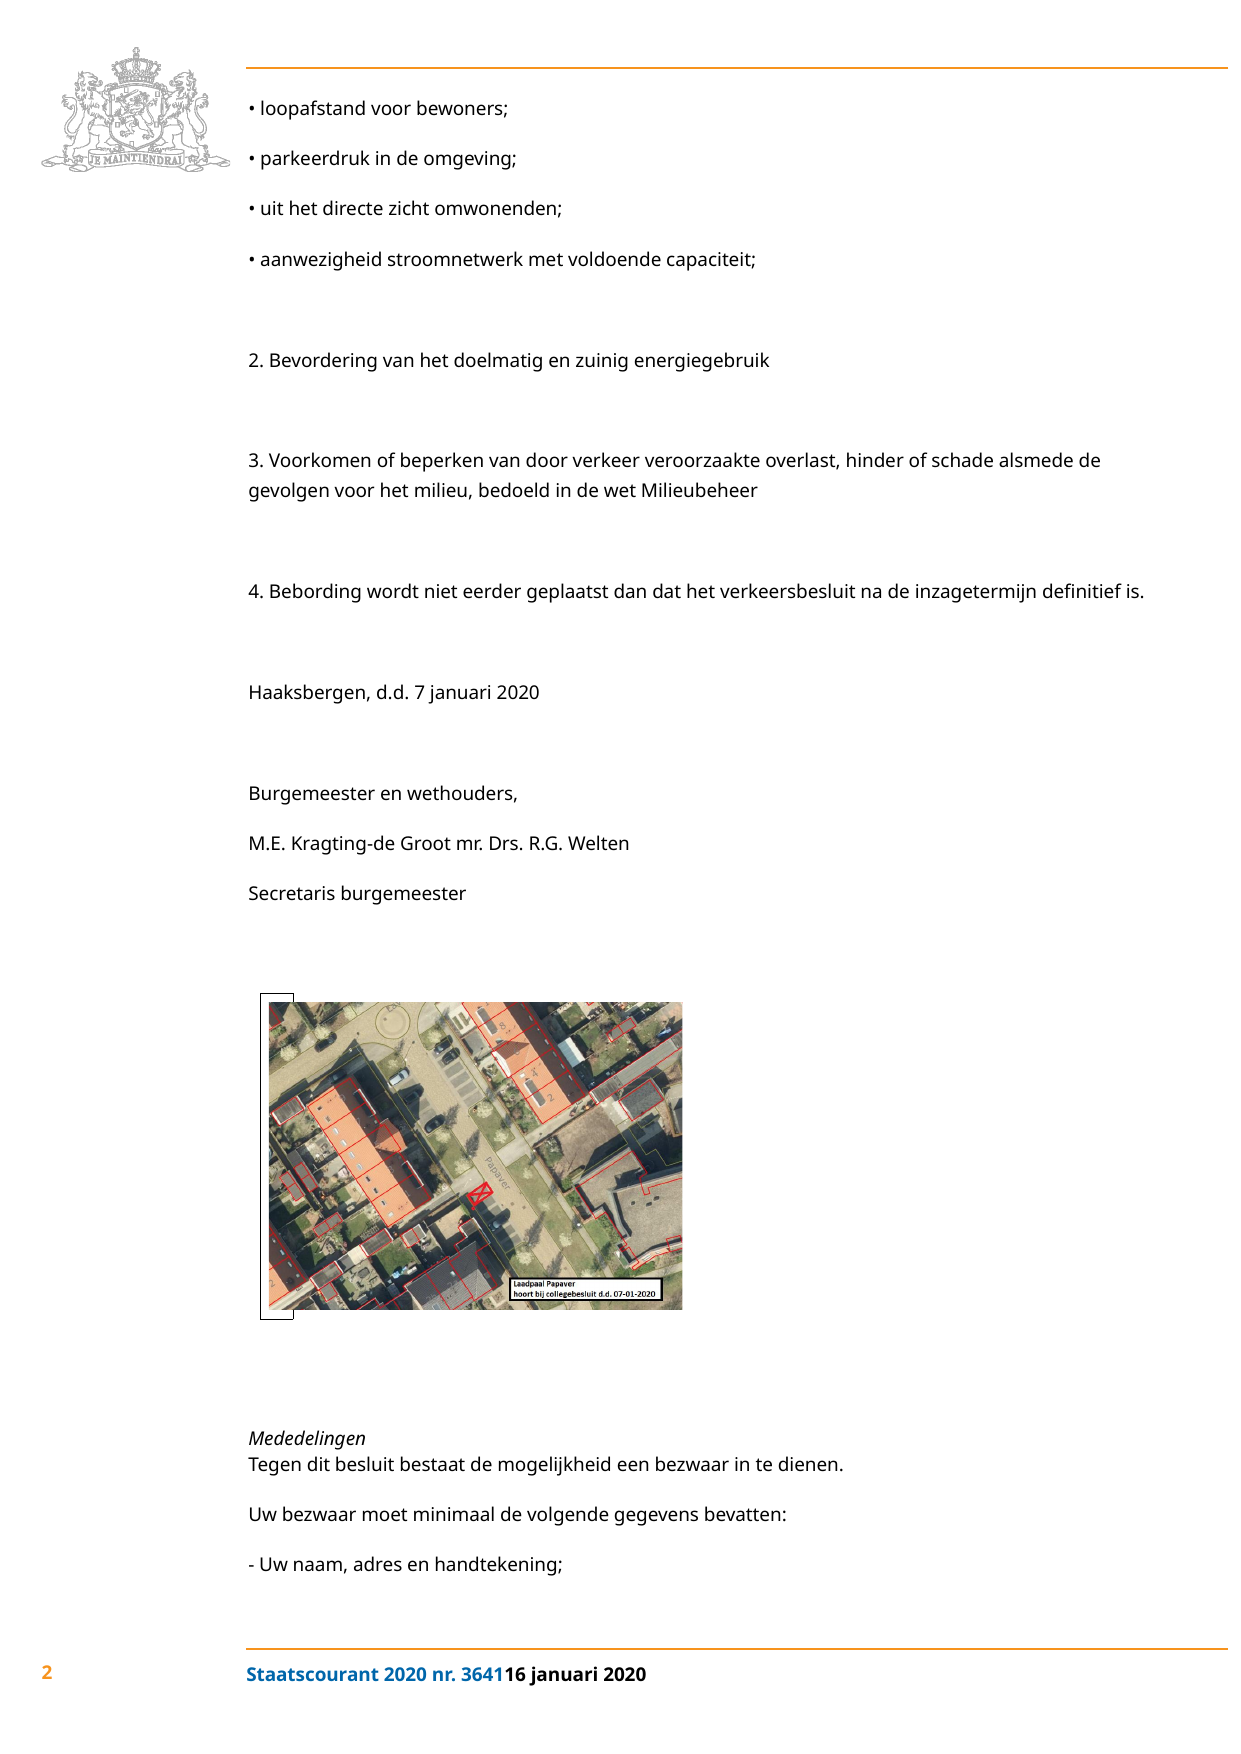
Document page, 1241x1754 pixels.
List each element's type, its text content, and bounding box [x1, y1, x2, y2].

text 2. Bevordering van het doelmatig en zuinig energiegebruik [248, 347, 1152, 373]
picture [41, 47, 231, 172]
text 4. Bebording wordt niet eerder geplaatst dan dat het verkeersbesluit na de inzagetermijn definitief is. [248, 578, 1152, 604]
text Mededelingen [248, 1425, 1152, 1451]
text Burgemeester en wethouders, [248, 780, 1152, 806]
text Haaksbergen, d.d. 7 januari 2020 [248, 679, 1152, 705]
text 3. Voorkomen of beperken van door verkeer veroorzaakte overlast, hinder of schade alsmede de gevolgen voor het milieu, bedoeld in de wet Milieubeheer [248, 448, 1152, 503]
text M.E. Kragting-de Groot mr. Drs. R.G. Welten [248, 830, 1152, 856]
text Uw bezwaar moet minimaal de volgende gegevens bevatten: [248, 1501, 1152, 1527]
text Tegen dit besluit bestaat de mogelijkheid een bezwaar in te dienen. [248, 1451, 1152, 1477]
text • aanwezigheid stroomnetwerk met voldoende capaciteit; [248, 246, 1152, 272]
text • uit het directe zicht omwonenden; [248, 196, 1152, 221]
text • loopafstand voor bewoners; [248, 95, 1152, 121]
picture [268, 1002, 683, 1310]
text • parkeerdruk in de omgeving; [248, 145, 1152, 171]
text - Uw naam, adres en handtekening; [248, 1552, 1152, 1577]
text Secretaris burgemeester [248, 881, 1152, 906]
